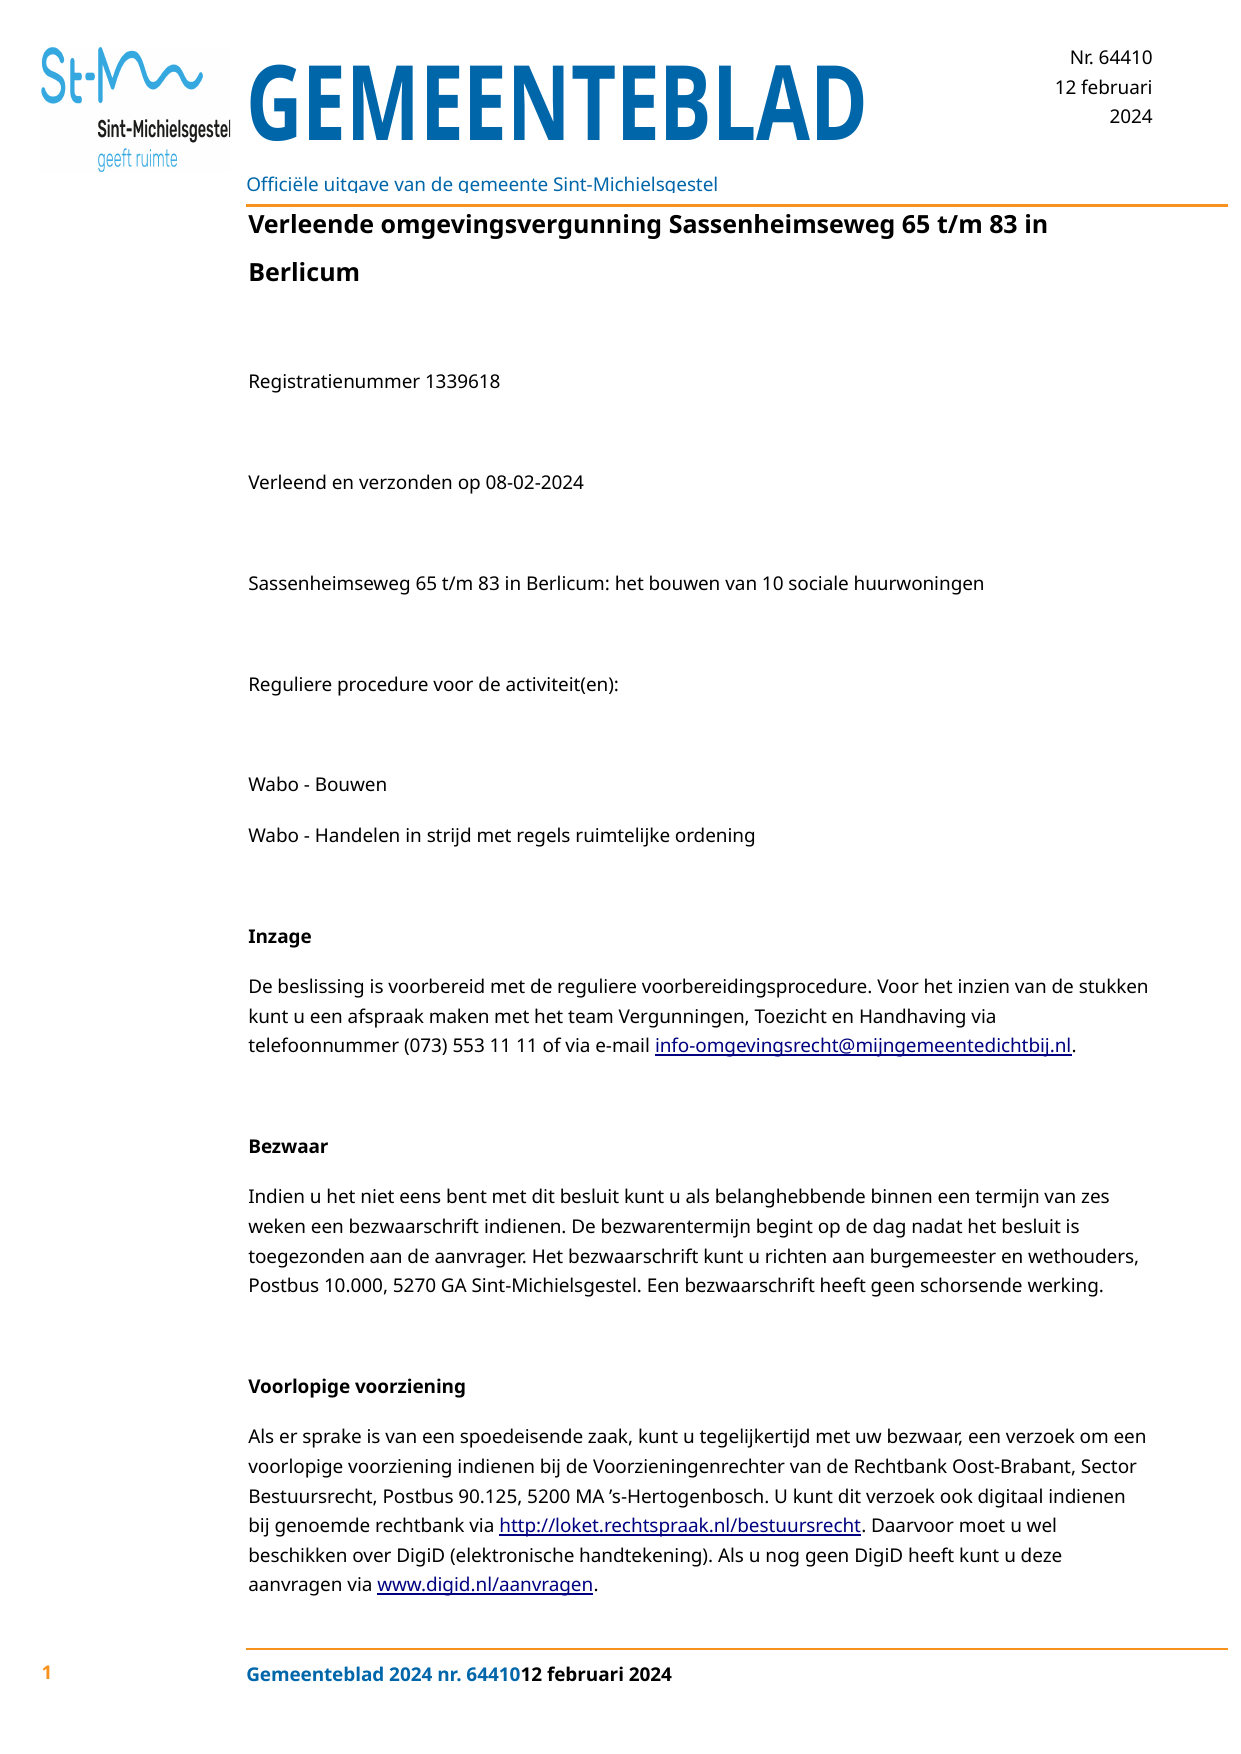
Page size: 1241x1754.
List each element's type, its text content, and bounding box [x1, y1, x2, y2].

picture [41, 47, 231, 172]
text Reguliere procedure voor de activiteit(en): [248, 671, 1152, 697]
text Verleend en verzonden op 08-02-2024 [248, 469, 1152, 495]
text Wabo - Handelen in strijd met regels ruimtelijke ordening [248, 822, 1152, 848]
text Wabo - Bouwen [248, 772, 1152, 797]
text Als er sprake is van een spoedeisende zaak, kunt u tegelijkertijd met uw bezwaar, een verzoek om een voorlopige voorziening indienen bij de Voorzieningenrechter van de Rechtbank Oost-Brabant, Sector Bestuursrecht, Postbus 90.125, 5200 MA ’s-Hertogenbosch. U kunt dit verzoek ook digitaal indienen bij genoemde rechtbank via http://loket.rechtspraak.nl/bestuursrecht. Daarvoor moet u wel beschikken over DigiD (elektronische handtekening). Als u nog geen DigiD heeft kunt u deze aanvragen via www.digid.nl/aanvragen. [248, 1424, 1152, 1597]
text Registratienummer 1339618 [248, 368, 1152, 394]
text De beslissing is voorbereid met de reguliere voorbereidingsprocedure. Voor het inzien van de stukken kunt u een afspraak maken met het team Vergunningen, Toezicht en Handhaving via telefoonnummer (073) 553 11 11 of via e-mail info-omgevingsrecht@mijngemeentedichtbij.nl. [248, 973, 1152, 1058]
text Verleende omgevingsvergunning Sassenheimseweg 65 t/m 83 in Berlicum [248, 207, 1152, 288]
text Inzage [248, 923, 1152, 949]
text Voorlopige voorziening [248, 1373, 1152, 1399]
text Sassenheimseweg 65 t/m 83 in Berlicum: het bouwen van 10 sociale huurwoningen [248, 570, 1152, 596]
text Indien u het niet eens bent met dit besluit kunt u als belanghebbende binnen een termijn van zes weken een bezwaarschrift indienen. De bezwarentermijn begint op de dag nadat het besluit is toegezonden aan de aanvrager. Het bezwaarschrift kunt u richten aan burgemeester en wethouders, Postbus 10.000, 5270 GA Sint-Michielsgestel. Een bezwaarschrift heeft geen schorsende werking. [248, 1184, 1152, 1298]
text Bezwaar [248, 1133, 1152, 1159]
